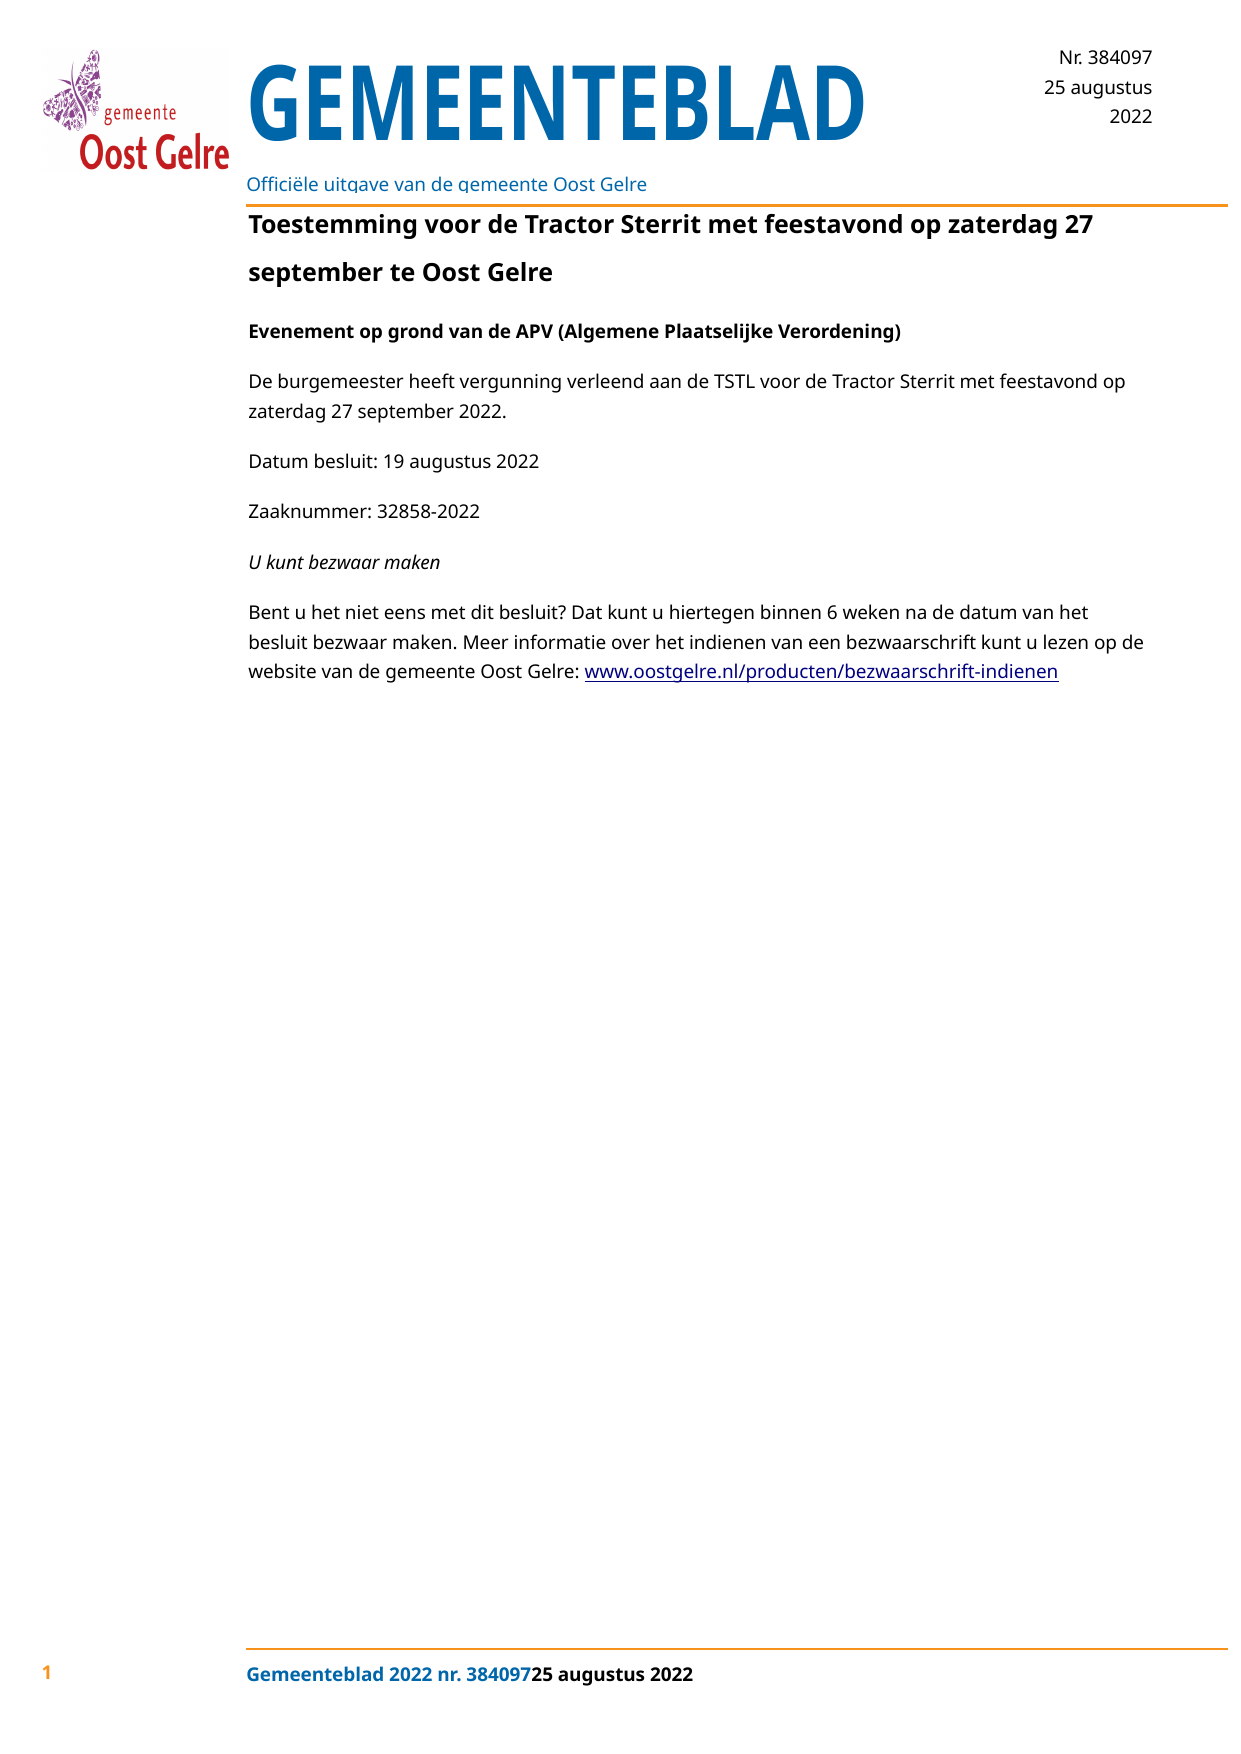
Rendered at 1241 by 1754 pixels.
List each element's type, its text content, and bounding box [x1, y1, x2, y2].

text Toestemming voor de Tractor Sterrit met feestavond op zaterdag 27 september te Oost Gelre [248, 207, 1152, 288]
picture [41, 47, 231, 172]
text U kunt bezwaar maken [248, 549, 1152, 575]
text De burgemeester heeft vergunning verleend aan de TSTL voor de Tractor Sterrit met feestavond op zaterdag 27 september 2022. [248, 368, 1152, 424]
text Evenement op grond van de APV (Algemene Plaatselijke Verordening) [248, 318, 1152, 344]
text Zaaknummer: 32858-2022 [248, 499, 1152, 524]
text Datum besluit: 19 augustus 2022 [248, 448, 1152, 474]
text Bent u het niet eens met dit besluit? Dat kunt u hiertegen binnen 6 weken na de datum van het besluit bezwaar maken. Meer informatie over het indienen van een bezwaarschrift kunt u lezen op de website van de gemeente Oost Gelre: www.oostgelre.nl/producten/bezwaarschrift-indienen [248, 599, 1152, 684]
